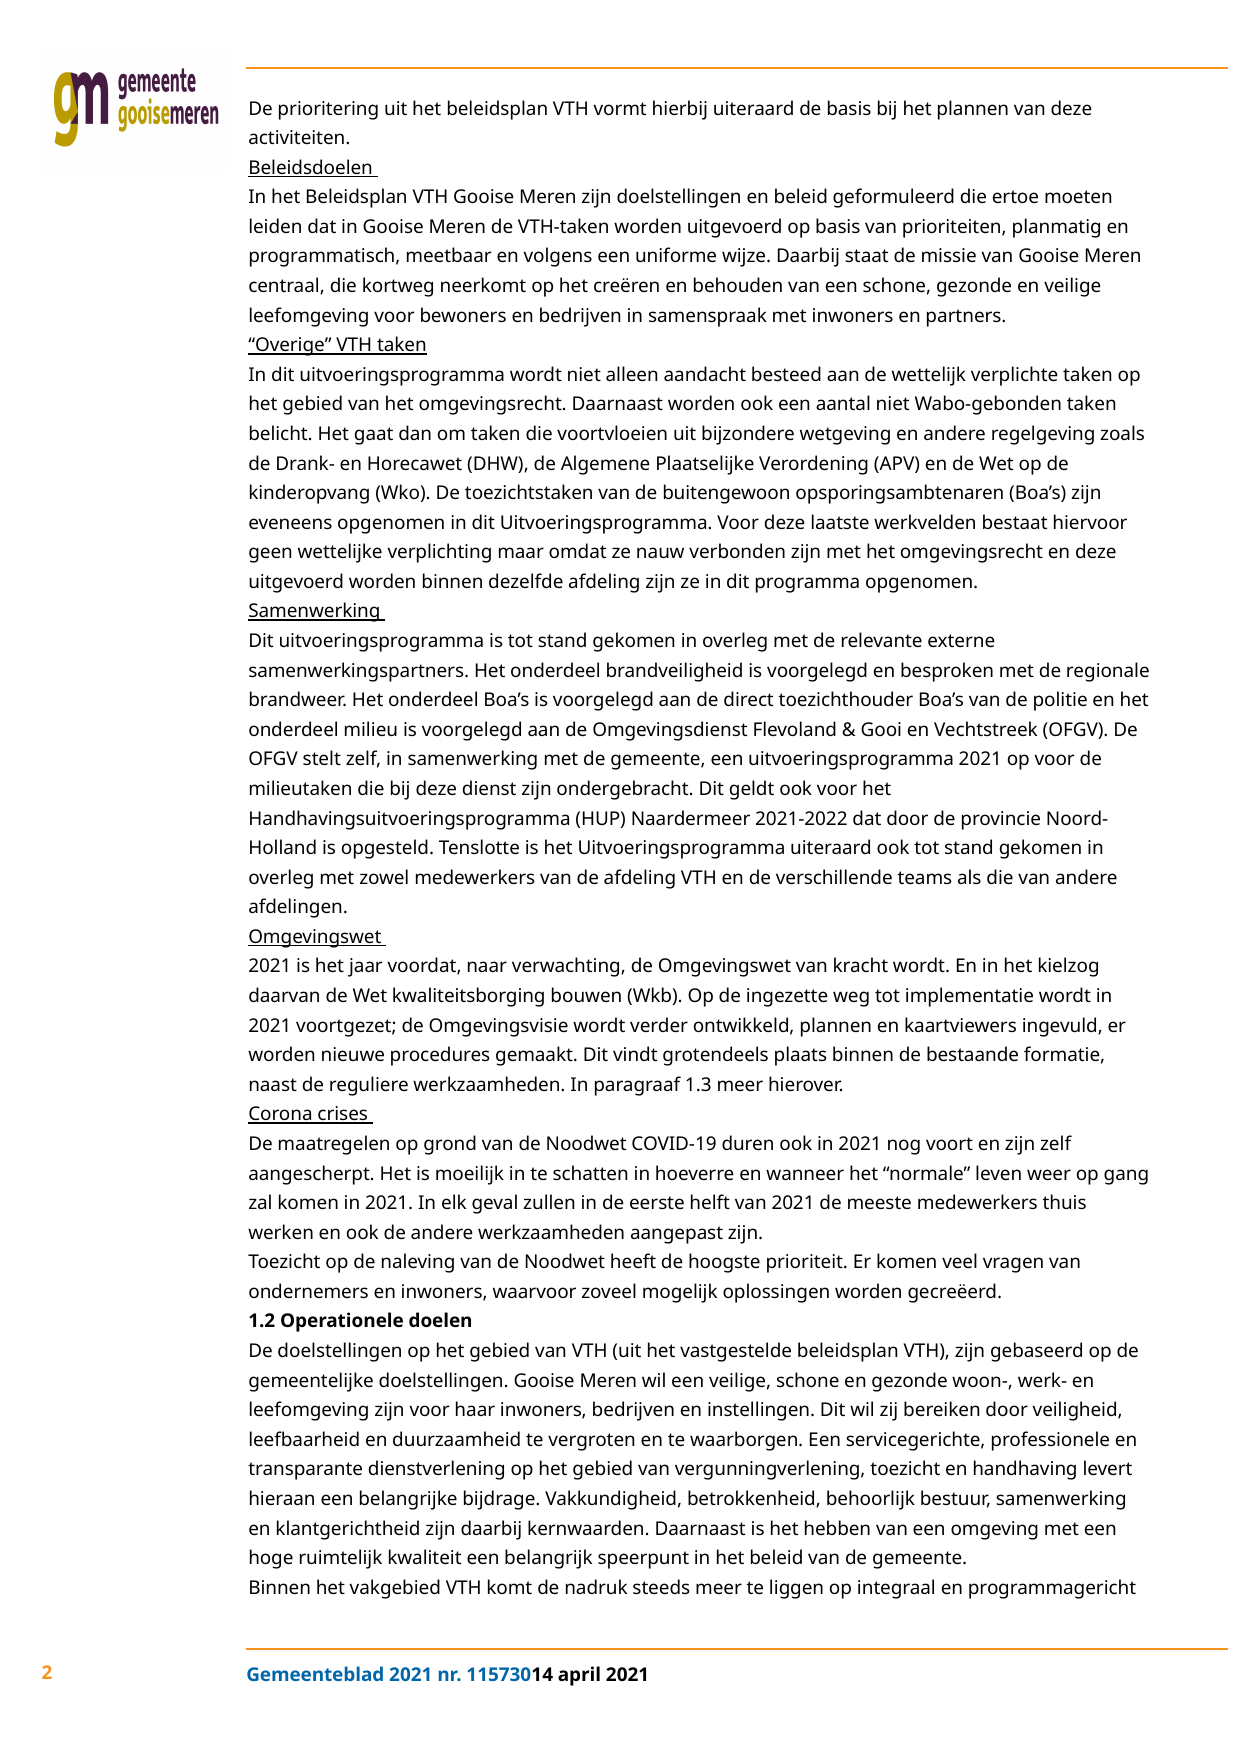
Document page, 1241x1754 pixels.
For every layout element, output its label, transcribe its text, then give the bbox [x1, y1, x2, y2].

text Binnen het vakgebied VTH komt de nadruk steeds meer te liggen op integraal en programmagericht [248, 1574, 1152, 1600]
text Omgevingswet [248, 923, 1152, 949]
text 1.2 Operationele doelen [248, 1308, 1152, 1333]
text De maatregelen op grond van de Noodwet COVID-19 duren ook in 2021 nog voort en zijn zelf aangescherpt. Het is moeilijk in te schatten in hoeverre en wanneer het “normale” leven weer op gang zal komen in 2021. In elk geval zullen in de eerste helft van 2021 de meeste medewerkers thuis werken en ook de andere werkzaamheden aangepast zijn. [248, 1130, 1152, 1245]
text Samenwerking [248, 598, 1152, 623]
text “Overige” VTH taken [248, 331, 1152, 357]
text Beleidsdoelen [248, 154, 1152, 180]
picture [41, 47, 231, 172]
text Dit uitvoeringsprogramma is tot stand gekomen in overleg met de relevante externe samenwerkingspartners. Het onderdeel brandveiligheid is voorgelegd en besproken met de regionale brandweer. Het onderdeel Boa’s is voorgelegd aan de direct toezichthouder Boa’s van de politie en het onderdeel milieu is voorgelegd aan de Omgevingsdienst Flevoland & Gooi en Vechtstreek (OFGV). De OFGV stelt zelf, in samenwerking met de gemeente, een uitvoeringsprogramma 2021 op voor de milieutaken die bij deze dienst zijn ondergebracht. Dit geldt ook voor het Handhavingsuitvoeringsprogramma (HUP) Naardermeer 2021-2022 dat door de provincie Noord-Holland is opgesteld. Tenslotte is het Uitvoeringsprogramma uiteraard ook tot stand gekomen in overleg met zowel medewerkers van de afdeling VTH en de verschillende teams als die van andere afdelingen. [248, 627, 1152, 919]
text De doelstellingen op het gebied van VTH (uit het vastgestelde beleidsplan VTH), zijn gebaseerd op de gemeentelijke doelstellingen. Gooise Meren wil een veilige, schone en gezonde woon-, werk- en leefomgeving zijn voor haar inwoners, bedrijven en instellingen. Dit wil zij bereiken door veiligheid, leefbaarheid en duurzaamheid te vergroten en te waarborgen. Een servicegerichte, professionele en transparante dienstverlening op het gebied van vergunningverlening, toezicht en handhaving levert hieraan een belangrijke bijdrage. Vakkundigheid, betrokkenheid, behoorlijk bestuur, samenwerking en klantgerichtheid zijn daarbij kernwaarden. Daarnaast is het hebben van een omgeving met een hoge ruimtelijk kwaliteit een belangrijk speerpunt in het beleid van de gemeente. [248, 1337, 1152, 1570]
text Toezicht op de naleving van de Noodwet heeft de hoogste prioriteit. Er komen veel vragen van ondernemers en inwoners, waarvoor zoveel mogelijk oplossingen worden gecreëerd. [248, 1248, 1152, 1304]
text Corona crises [248, 1101, 1152, 1126]
text De prioritering uit het beleidsplan VTH vormt hierbij uiteraard de basis bij het plannen van deze activiteiten. [248, 95, 1152, 150]
text In het Beleidsplan VTH Gooise Meren zijn doelstellingen en beleid geformuleerd die ertoe moeten leiden dat in Gooise Meren de VTH-taken worden uitgevoerd op basis van prioriteiten, planmatig en programmatisch, meetbaar en volgens een uniforme wijze. Daarbij staat de missie van Gooise Meren centraal, die kortweg neerkomt op het creëren en behouden van een schone, gezonde en veilige leefomgeving voor bewoners en bedrijven in samenspraak met inwoners en partners. [248, 183, 1152, 328]
text In dit uitvoeringsprogramma wordt niet alleen aandacht besteed aan de wettelijk verplichte taken op het gebied van het omgevingsrecht. Daarnaast worden ook een aantal niet Wabo-gebonden taken belicht. Het gaat dan om taken die voortvloeien uit bijzondere wetgeving en andere regelgeving zoals de Drank- en Horecawet (DHW), de Algemene Plaatselijke Verordening (APV) en de Wet op de kinderopvang (Wko). De toezichtstaken van de buitengewoon opsporingsambtenaren (Boa’s) zijn eveneens opgenomen in dit Uitvoeringsprogramma. Voor deze laatste werkvelden bestaat hiervoor geen wettelijke verplichting maar omdat ze nauw verbonden zijn met het omgevingsrecht en deze uitgevoerd worden binnen dezelfde afdeling zijn ze in dit programma opgenomen. [248, 361, 1152, 594]
text 2021 is het jaar voordat, naar verwachting, de Omgevingswet van kracht wordt. En in het kielzog daarvan de Wet kwaliteitsborging bouwen (Wkb). Op de ingezette weg tot implementatie wordt in 2021 voortgezet; de Omgevingsvisie wordt verder ontwikkeld, plannen en kaartviewers ingevuld, er worden nieuwe procedures gemaakt. Dit vindt grotendeels plaats binnen de bestaande formatie, naast de reguliere werkzaamheden. In paragraaf 1.3 meer hierover. [248, 953, 1152, 1097]
